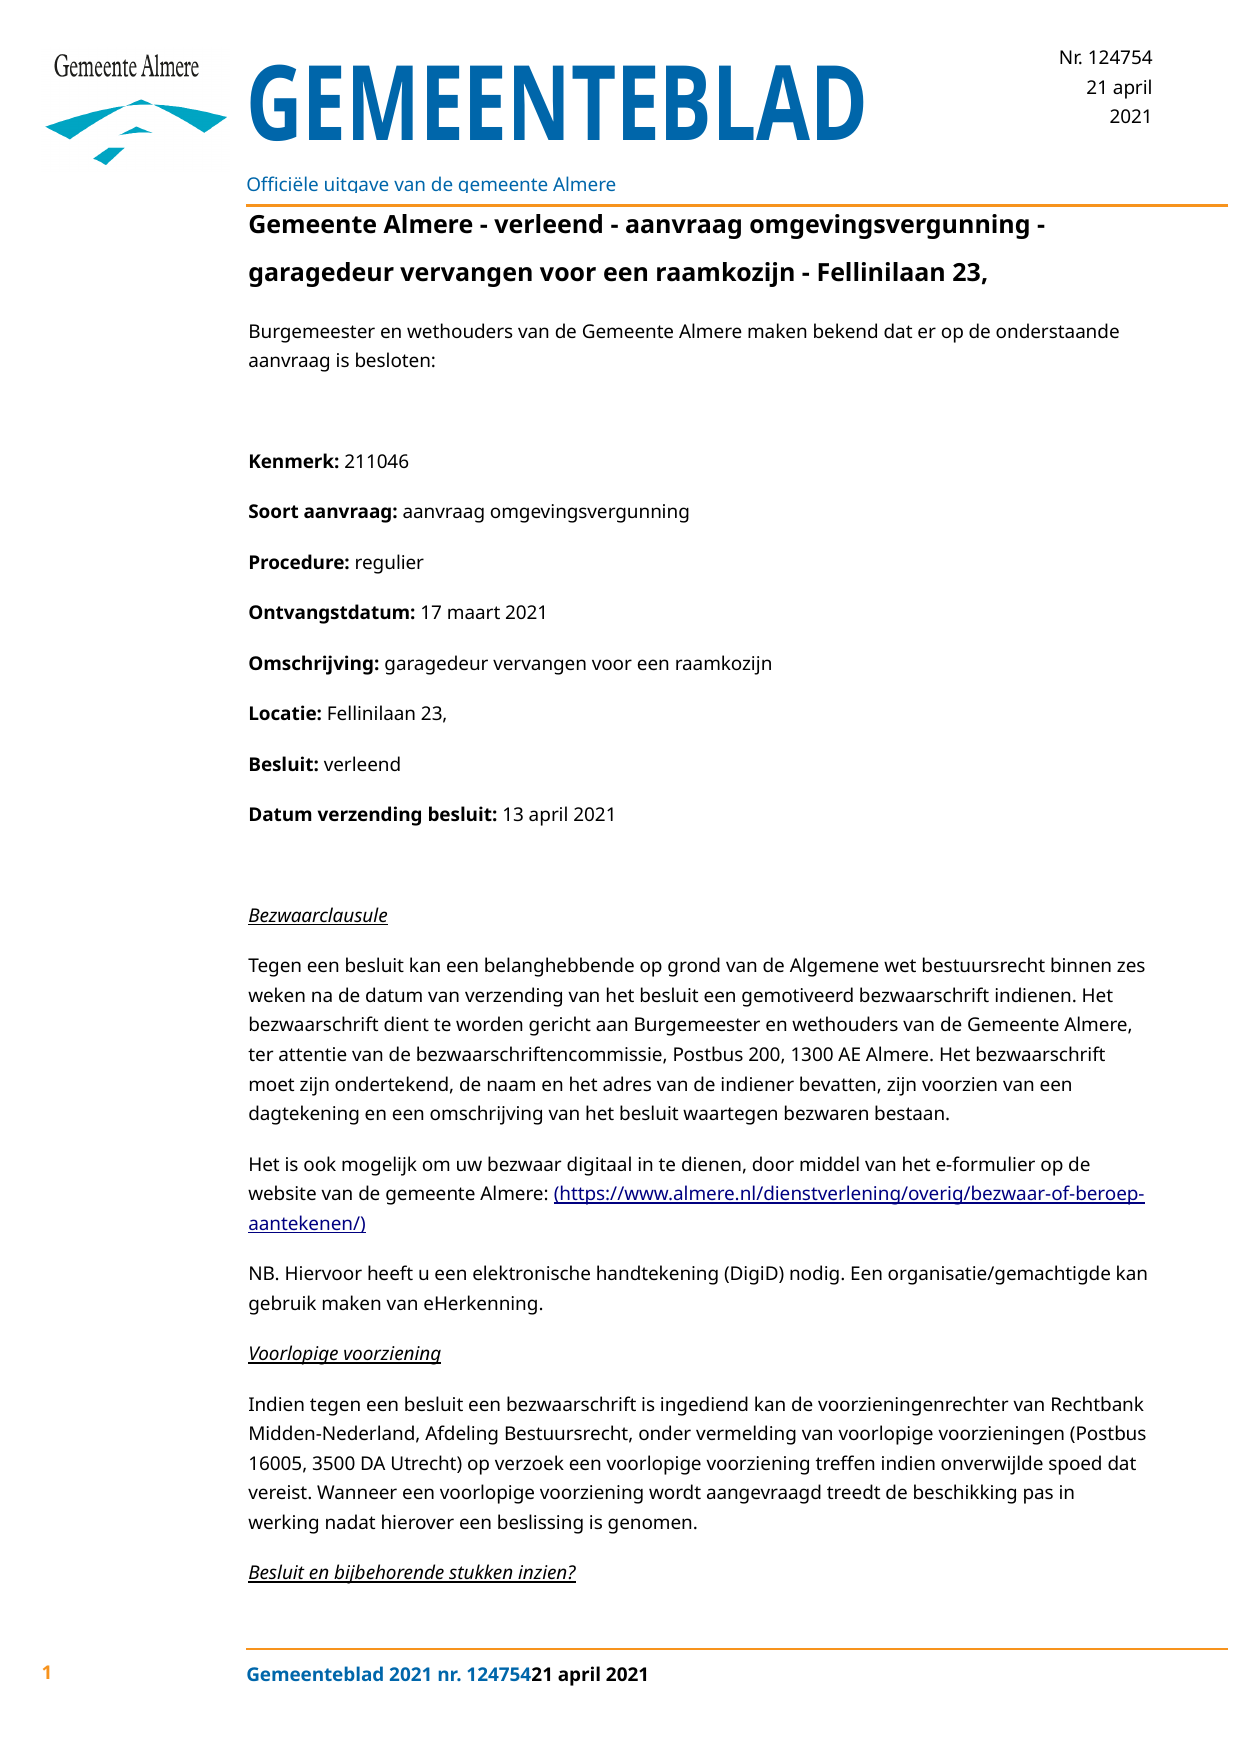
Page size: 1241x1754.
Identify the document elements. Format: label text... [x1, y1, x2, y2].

text Besluit en bijbehorende stukken inzien? [248, 1559, 1152, 1585]
text NB. Hiervoor heeft u een elektronische handtekening (DigiD) nodig. Een organisatie/gemachtigde kan gebruik maken van eHerkenning. [248, 1260, 1152, 1316]
text Kenmerk: 211046 [248, 448, 1152, 474]
text Voorlopige voorziening [248, 1340, 1152, 1366]
text Locatie: Fellinilaan 23, [248, 700, 1152, 726]
text Besluit: verleend [248, 751, 1152, 777]
text Indien tegen een besluit een bezwaarschrift is ingediend kan de voorzieningenrechter van Rechtbank Midden-Nederland, Afdeling Bestuursrecht, onder vermelding van voorlopige voorzieningen (Postbus 16005, 3500 DA Utrecht) op verzoek een voorlopige voorziening treffen indien onverwijlde spoed dat vereist. Wanneer een voorlopige voorziening wordt aangevraagd treedt de beschikking pas in werking nadat hierover een beslissing is genomen. [248, 1391, 1152, 1535]
text Het is ook mogelijk om uw bezwaar digitaal in te dienen, door middel van het e-formulier op de website van de gemeente Almere: (https://www.almere.nl/dienstverlening/overig/bezwaar-of-beroep-aantekenen/) [248, 1151, 1152, 1236]
text Bezwaarclausule [248, 902, 1152, 928]
text Gemeente Almere - verleend - aanvraag omgevingsvergunning - garagedeur vervangen voor een raamkozijn - Fellinilaan 23, [248, 207, 1152, 288]
text Omschrijving: garagedeur vervangen voor een raamkozijn [248, 650, 1152, 676]
picture [41, 47, 231, 172]
text Ontvangstdatum: 17 maart 2021 [248, 599, 1152, 625]
text Tegen een besluit kan een belanghebbende op grond van de Algemene wet bestuursrecht binnen zes weken na de datum van verzending van het besluit een gemotiveerd bezwaarschrift indienen. Het bezwaarschrift dient te worden gericht aan Burgemeester en wethouders van de Gemeente Almere, ter attentie van de bezwaarschriftencommissie, Postbus 200, 1300 AE Almere. Het bezwaarschrift moet zijn ondertekend, de naam en het adres van de indiener bevatten, zijn voorzien van een dagtekening en een omschrijving van het besluit waartegen bezwaren bestaan. [248, 952, 1152, 1126]
text Procedure: regulier [248, 549, 1152, 575]
text Datum verzending besluit: 13 april 2021 [248, 801, 1152, 827]
text Burgemeester en wethouders van de Gemeente Almere maken bekend dat er op de onderstaande aanvraag is besloten: [248, 318, 1152, 373]
text Soort aanvraag: aanvraag omgevingsvergunning [248, 499, 1152, 524]
